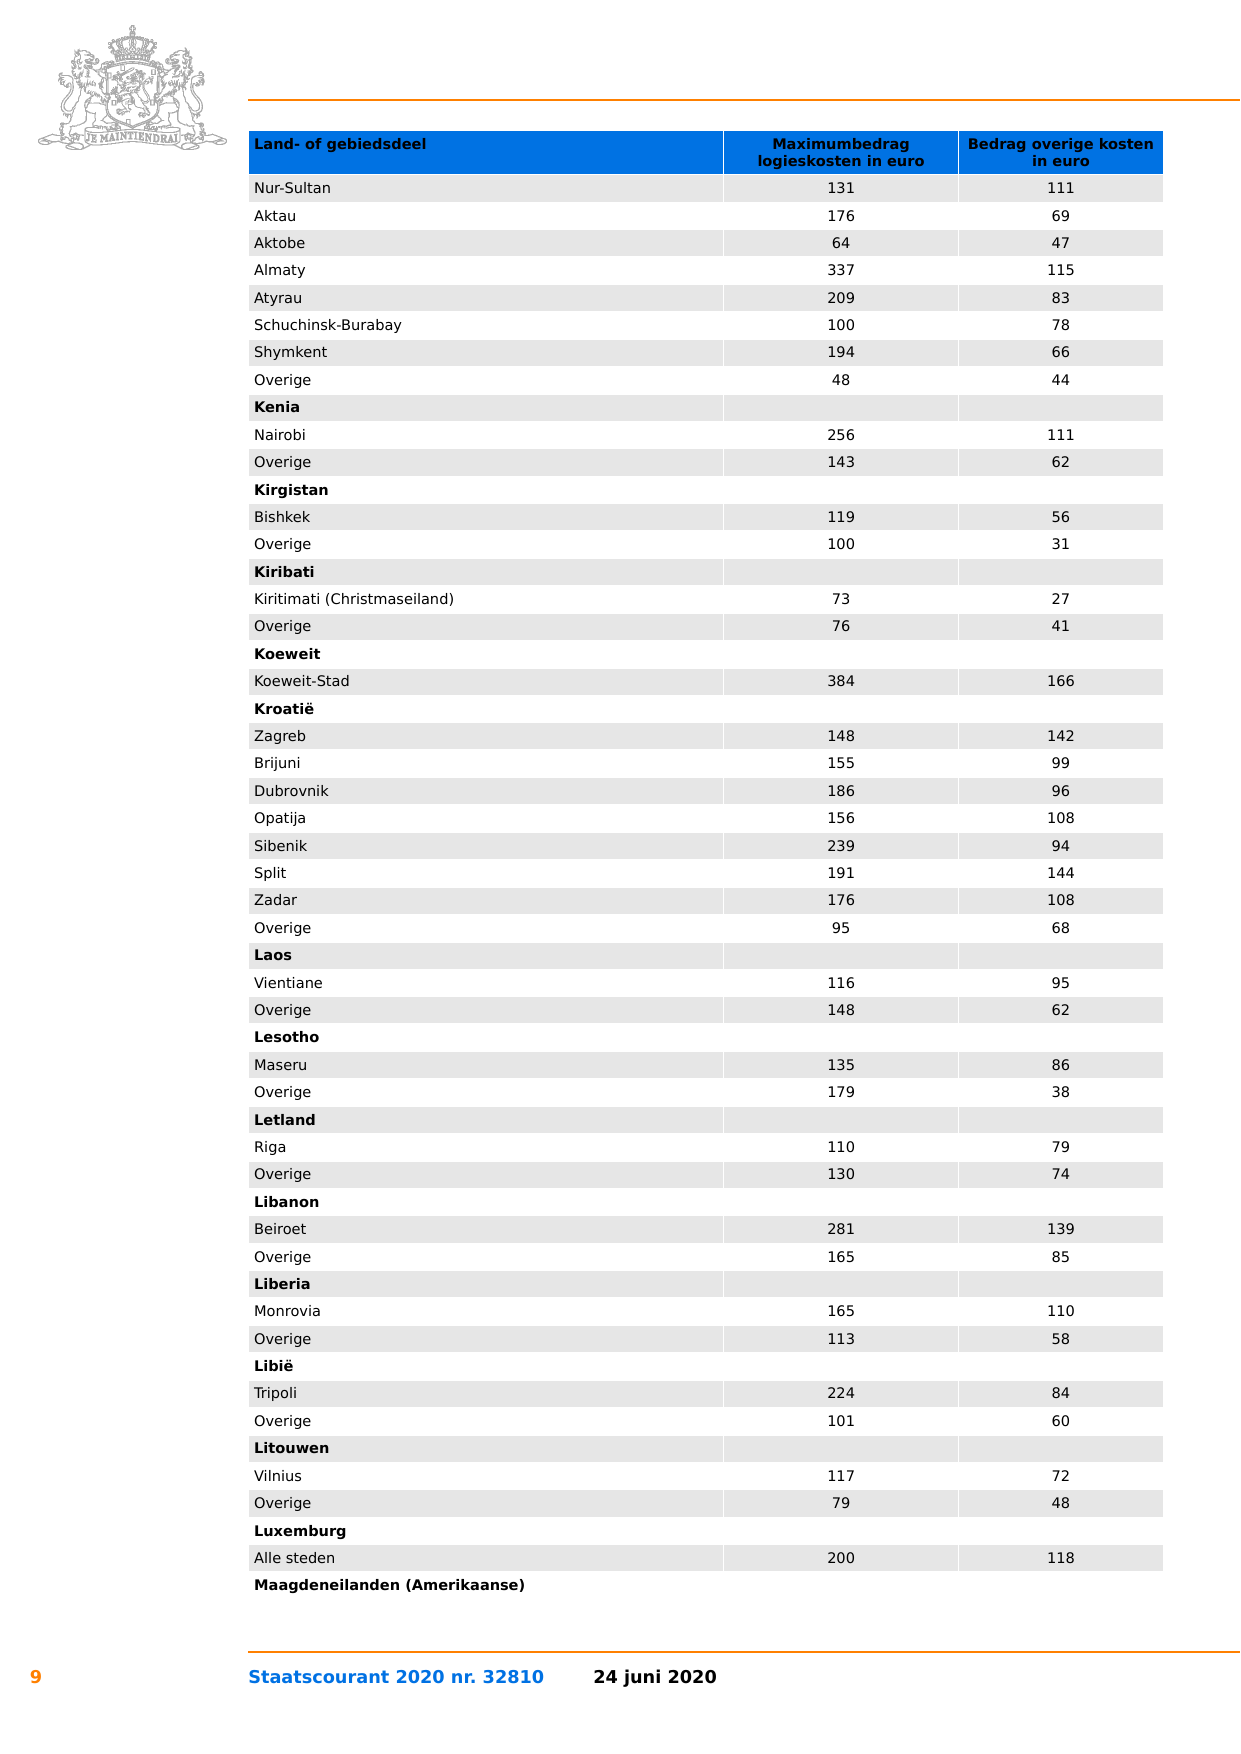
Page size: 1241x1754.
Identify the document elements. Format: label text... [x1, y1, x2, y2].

table_cell 72 [959, 1463, 1163, 1489]
table_cell Maagdeneilanden (Amerikaanse) [249, 1573, 723, 1599]
table_cell 84 [959, 1381, 1163, 1407]
table_header Land- of gebiedsdeel [249, 131, 723, 174]
table_cell [959, 1189, 1163, 1215]
table_cell 256 [724, 422, 958, 448]
table_cell 96 [959, 778, 1163, 804]
table_cell [724, 696, 958, 722]
table_cell [724, 943, 958, 969]
table_cell 83 [959, 285, 1163, 311]
table_cell Nairobi [249, 422, 723, 448]
table_cell [724, 1353, 958, 1380]
table_cell 73 [724, 586, 958, 613]
table_cell 69 [959, 203, 1163, 229]
table_cell Schuchinsk-Burabay [249, 312, 723, 339]
table_cell Kroatië [249, 696, 723, 722]
table_cell Dubrovnik [249, 778, 723, 804]
table_cell Overige [249, 449, 723, 476]
table_cell 156 [724, 805, 958, 832]
table_cell 111 [959, 175, 1163, 202]
table_cell 200 [724, 1545, 958, 1571]
table_cell 110 [959, 1299, 1163, 1325]
table_cell 165 [724, 1299, 958, 1325]
table_header Maximumbedrag logieskosten in euro [724, 131, 958, 174]
table_cell Split [249, 860, 723, 887]
table_cell [959, 943, 1163, 969]
table_cell Opatija [249, 805, 723, 832]
table_cell 176 [724, 203, 958, 229]
table_cell 116 [724, 970, 958, 996]
table_cell Libanon [249, 1189, 723, 1215]
table_cell 100 [724, 531, 958, 558]
table_cell 108 [959, 805, 1163, 832]
table_cell Riga [249, 1134, 723, 1161]
table_cell 110 [724, 1134, 958, 1161]
table_cell 281 [724, 1216, 958, 1243]
table_cell [959, 1353, 1163, 1380]
table_cell Libië [249, 1353, 723, 1380]
table_cell 101 [724, 1408, 958, 1434]
table_cell 111 [959, 422, 1163, 448]
table_cell Alle steden [249, 1545, 723, 1571]
table_cell [959, 1107, 1163, 1133]
table_cell 166 [959, 669, 1163, 695]
table_cell Vientiane [249, 970, 723, 996]
table_cell 117 [724, 1463, 958, 1489]
table_cell Liberia [249, 1271, 723, 1297]
table_cell Overige [249, 1244, 723, 1270]
table_cell 209 [724, 285, 958, 311]
table_cell Kirgistan [249, 477, 723, 503]
table_cell [959, 696, 1163, 722]
table_cell [724, 477, 958, 503]
table_cell 155 [724, 751, 958, 777]
picture [38, 25, 227, 150]
table_cell Overige [249, 1490, 723, 1517]
table_cell 74 [959, 1162, 1163, 1188]
table_cell Tripoli [249, 1381, 723, 1407]
table_cell Nur-Sultan [249, 175, 723, 202]
table_cell [959, 477, 1163, 503]
table_cell 79 [959, 1134, 1163, 1161]
table_cell 95 [959, 970, 1163, 996]
table_cell [959, 1025, 1163, 1051]
table_cell [959, 1271, 1163, 1297]
table_cell Laos [249, 943, 723, 969]
table_cell 108 [959, 888, 1163, 914]
table_cell 47 [959, 230, 1163, 256]
table_cell [959, 641, 1163, 667]
table_cell [959, 559, 1163, 585]
table_cell [959, 1436, 1163, 1462]
table_cell 139 [959, 1216, 1163, 1243]
table_cell 27 [959, 586, 1163, 613]
table_cell 100 [724, 312, 958, 339]
table_cell Overige [249, 1326, 723, 1352]
table_cell [724, 1436, 958, 1462]
table_cell Kiritimati (Christmaseiland) [249, 586, 723, 613]
table_cell 179 [724, 1079, 958, 1106]
table_cell 224 [724, 1381, 958, 1407]
table_cell 41 [959, 614, 1163, 640]
table_cell 86 [959, 1052, 1163, 1078]
table_cell 142 [959, 723, 1163, 749]
table_cell Koeweit [249, 641, 723, 667]
table_cell 85 [959, 1244, 1163, 1270]
table_cell Kiribati [249, 559, 723, 585]
table_cell 76 [724, 614, 958, 640]
table_cell Overige [249, 1079, 723, 1106]
table_cell [724, 641, 958, 667]
table_header Bedrag overige kosten in euro [959, 131, 1163, 174]
table_cell Overige [249, 915, 723, 941]
table_cell Overige [249, 997, 723, 1023]
table_cell Bishkek [249, 504, 723, 530]
table_cell 48 [959, 1490, 1163, 1517]
table_cell Atyrau [249, 285, 723, 311]
table_cell [724, 1573, 958, 1599]
table_cell [724, 559, 958, 585]
table_cell 56 [959, 504, 1163, 530]
table_cell 58 [959, 1326, 1163, 1352]
table_cell Sibenik [249, 833, 723, 859]
table_cell [959, 395, 1163, 421]
table_cell 95 [724, 915, 958, 941]
table_cell Beiroet [249, 1216, 723, 1243]
table_cell 194 [724, 340, 958, 366]
table_cell 68 [959, 915, 1163, 941]
table_cell Zadar [249, 888, 723, 914]
table_cell 115 [959, 258, 1163, 284]
table_cell Brijuni [249, 751, 723, 777]
table_cell 64 [724, 230, 958, 256]
table_cell 118 [959, 1545, 1163, 1571]
table_cell Shymkent [249, 340, 723, 366]
table_cell 130 [724, 1162, 958, 1188]
table_cell [724, 1189, 958, 1215]
table_cell 94 [959, 833, 1163, 859]
table_cell Monrovia [249, 1299, 723, 1325]
table_cell Kenia [249, 395, 723, 421]
table_cell 148 [724, 723, 958, 749]
table_cell Letland [249, 1107, 723, 1133]
table_cell 62 [959, 449, 1163, 476]
table_cell 191 [724, 860, 958, 887]
table_cell 99 [959, 751, 1163, 777]
table_cell 38 [959, 1079, 1163, 1106]
table_cell Maseru [249, 1052, 723, 1078]
table_cell 165 [724, 1244, 958, 1270]
table_cell Aktau [249, 203, 723, 229]
table_cell Overige [249, 1408, 723, 1434]
table_cell 337 [724, 258, 958, 284]
table_cell 119 [724, 504, 958, 530]
table_cell 79 [724, 1490, 958, 1517]
table_cell Overige [249, 614, 723, 640]
table_cell Vilnius [249, 1463, 723, 1489]
table_cell 66 [959, 340, 1163, 366]
table_cell [724, 1107, 958, 1133]
table_cell Almaty [249, 258, 723, 284]
table_cell Aktobe [249, 230, 723, 256]
table_cell 60 [959, 1408, 1163, 1434]
table_cell 144 [959, 860, 1163, 887]
table_cell 48 [724, 367, 958, 393]
table_cell 31 [959, 531, 1163, 558]
table_cell 44 [959, 367, 1163, 393]
table_cell 62 [959, 997, 1163, 1023]
table_cell [724, 1518, 958, 1544]
table_cell 384 [724, 669, 958, 695]
table_cell [959, 1573, 1163, 1599]
table_cell Overige [249, 367, 723, 393]
table_cell [959, 1518, 1163, 1544]
table_cell 78 [959, 312, 1163, 339]
table_cell 113 [724, 1326, 958, 1352]
table_cell Zagreb [249, 723, 723, 749]
table_cell [724, 1025, 958, 1051]
table_cell 148 [724, 997, 958, 1023]
table_cell [724, 395, 958, 421]
table_cell 176 [724, 888, 958, 914]
table_cell 186 [724, 778, 958, 804]
table_cell Luxemburg [249, 1518, 723, 1544]
table_cell [724, 1271, 958, 1297]
table_cell 143 [724, 449, 958, 476]
table_cell Overige [249, 1162, 723, 1188]
table_cell Overige [249, 531, 723, 558]
table_cell 131 [724, 175, 958, 202]
table_cell 239 [724, 833, 958, 859]
table_cell 135 [724, 1052, 958, 1078]
table_cell Koeweit-Stad [249, 669, 723, 695]
table_cell Lesotho [249, 1025, 723, 1051]
table_cell Litouwen [249, 1436, 723, 1462]
